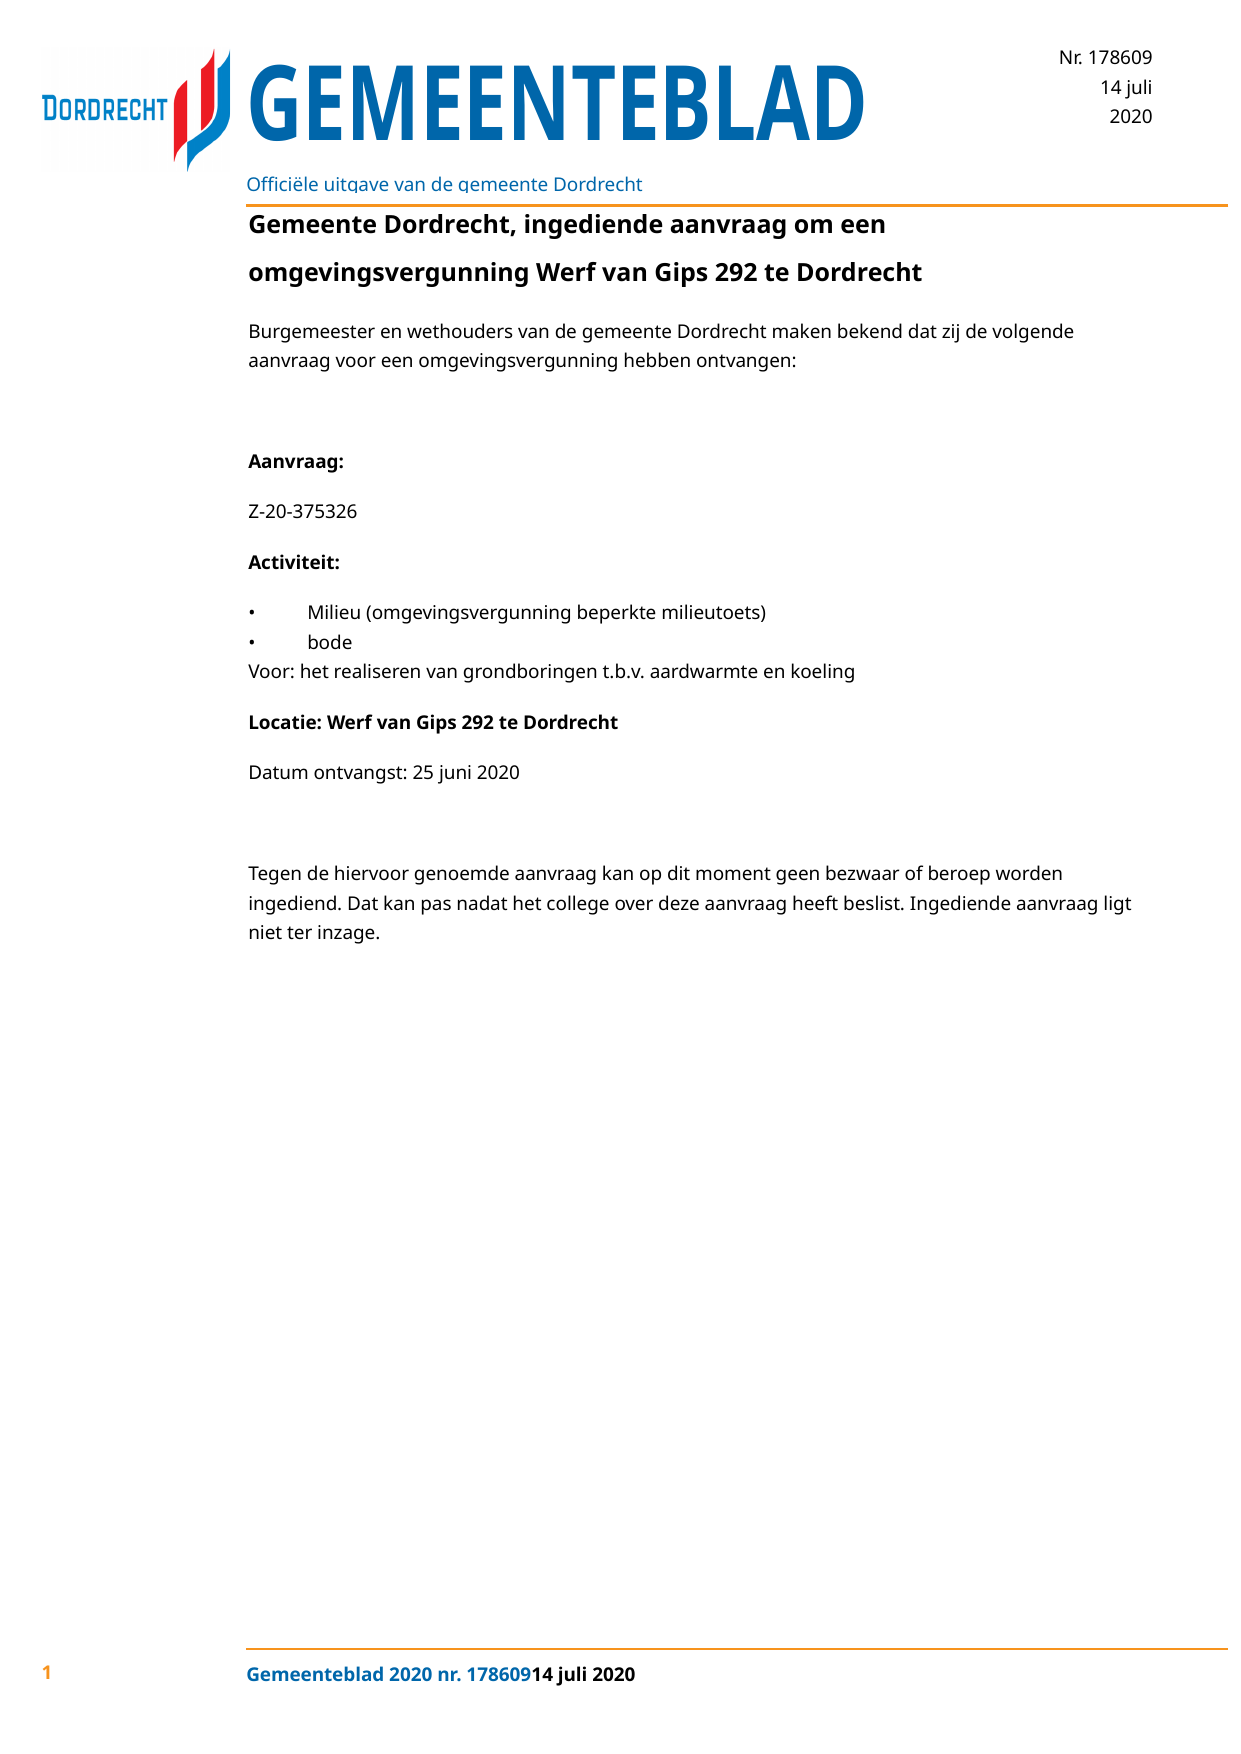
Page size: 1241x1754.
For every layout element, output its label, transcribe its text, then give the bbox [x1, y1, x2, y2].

text Tegen de hiervoor genoemde aanvraag kan op dit moment geen bezwaar of beroep worden ingediend. Dat kan pas nadat het college over deze aanvraag heeft beslist. Ingediende aanvraag ligt niet ter inzage. [248, 860, 1152, 945]
text Gemeente Dordrecht, ingediende aanvraag om een omgevingsvergunning Werf van Gips 292 te Dordrecht [248, 207, 1152, 288]
text Locatie: Werf van Gips 292 te Dordrecht [248, 709, 1152, 735]
text Aanvraag: [248, 448, 1152, 474]
list bode [248, 629, 1152, 655]
text Datum ontvangst: 25 juni 2020 [248, 759, 1152, 785]
list Milieu (omgevingsvergunning beperkte milieutoets) [248, 599, 1152, 625]
picture [41, 47, 231, 172]
text Z-20-375326 [248, 499, 1152, 524]
text Activiteit: [248, 549, 1152, 575]
text Burgemeester en wethouders van de gemeente Dordrecht maken bekend dat zij de volgende aanvraag voor een omgevingsvergunning hebben ontvangen: [248, 318, 1152, 373]
text Voor: het realiseren van grondboringen t.b.v. aardwarmte en koeling [248, 659, 1152, 684]
